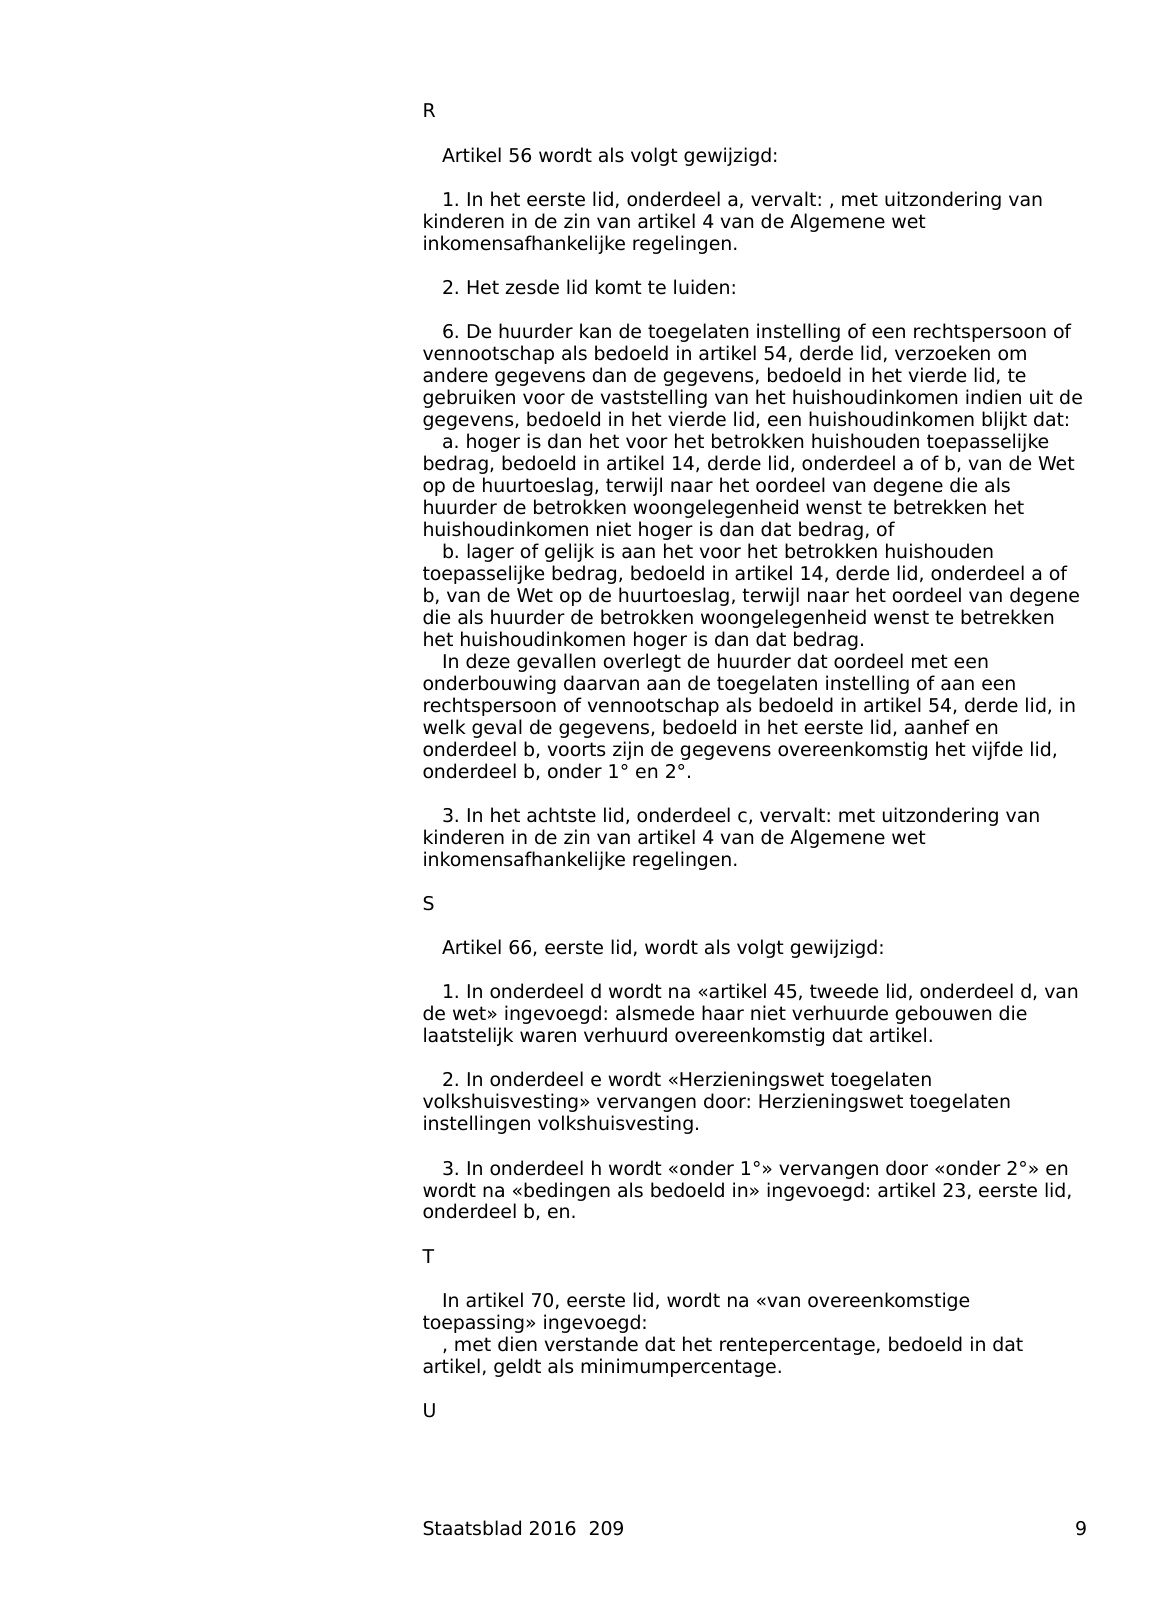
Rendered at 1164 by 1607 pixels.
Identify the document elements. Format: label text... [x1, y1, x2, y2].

text 3. In onderdeel h wordt «onder 1°» vervangen door «onder 2°» en wordt na «bedingen als bedoeld in» ingevoegd: artikel 23, eerste lid, onderdeel b, en. [422, 1157, 1087, 1223]
text 1. In het eerste lid, onderdeel a, vervalt: , met uitzondering van kinderen in de zin van artikel 4 van de Algemene wet inkomensafhankelijke regelingen. [422, 189, 1087, 255]
text T [422, 1246, 1087, 1268]
text Artikel 56 wordt als volgt gewijzigd: [422, 144, 1087, 167]
text In artikel 70, eerste lid, wordt na «van overeenkomstige toepassing» ingevoegd: [422, 1290, 1087, 1334]
text 3. In het achtste lid, onderdeel c, vervalt: met uitzondering van kinderen in de zin van artikel 4 van de Algemene wet inkomensafhankelijke regelingen. [422, 805, 1087, 871]
text S [422, 893, 1087, 915]
text U [422, 1400, 1087, 1422]
text Artikel 66, eerste lid, wordt als volgt gewijzigd: [422, 937, 1087, 959]
text 2. Het zesde lid komt te luiden: [422, 277, 1087, 299]
text b. lager of gelijk is aan het voor het betrokken huishouden toepasselijke bedrag, bedoeld in artikel 14, derde lid, onderdeel a of b, van de Wet op de huurtoeslag, terwijl naar het oordeel van degene die als huurder de betrokken woongelegenheid wenst te betrekken het huishoudinkomen hoger is dan dat bedrag. [422, 541, 1087, 651]
text 2. In onderdeel e wordt «Herzieningswet toegelaten volkshuisvesting» vervangen door: Herzieningswet toegelaten instellingen volkshuisvesting. [422, 1069, 1087, 1135]
text R [422, 100, 1087, 122]
text , met dien verstande dat het rentepercentage, bedoeld in dat artikel, geldt als minimumpercentage. [422, 1334, 1087, 1378]
text 1. In onderdeel d wordt na «artikel 45, tweede lid, onderdeel d, van de wet» ingevoegd: alsmede haar niet verhuurde gebouwen die laatstelijk waren verhuurd overeenkomstig dat artikel. [422, 981, 1087, 1047]
text In deze gevallen overlegt de huurder dat oordeel met een onderbouwing daarvan aan de toegelaten instelling of aan een rechtspersoon of vennootschap als bedoeld in artikel 54, derde lid, in welk geval de gegevens, bedoeld in het eerste lid, aanhef en onderdeel b, voorts zijn de gegevens overeenkomstig het vijfde lid, onderdeel b, onder 1° en 2°. [422, 651, 1087, 783]
text 6. De huurder kan de toegelaten instelling of een rechtspersoon of vennootschap als bedoeld in artikel 54, derde lid, verzoeken om andere gegevens dan de gegevens, bedoeld in het vierde lid, te gebruiken voor de vaststelling van het huishoudinkomen indien uit de gegevens, bedoeld in het vierde lid, een huishoudinkomen blijkt dat: [422, 321, 1087, 431]
text a. hoger is dan het voor het betrokken huishouden toepasselijke bedrag, bedoeld in artikel 14, derde lid, onderdeel a of b, van de Wet op de huurtoeslag, terwijl naar het oordeel van degene die als huurder de betrokken woongelegenheid wenst te betrekken het huishoudinkomen niet hoger is dan dat bedrag, of [422, 431, 1087, 541]
